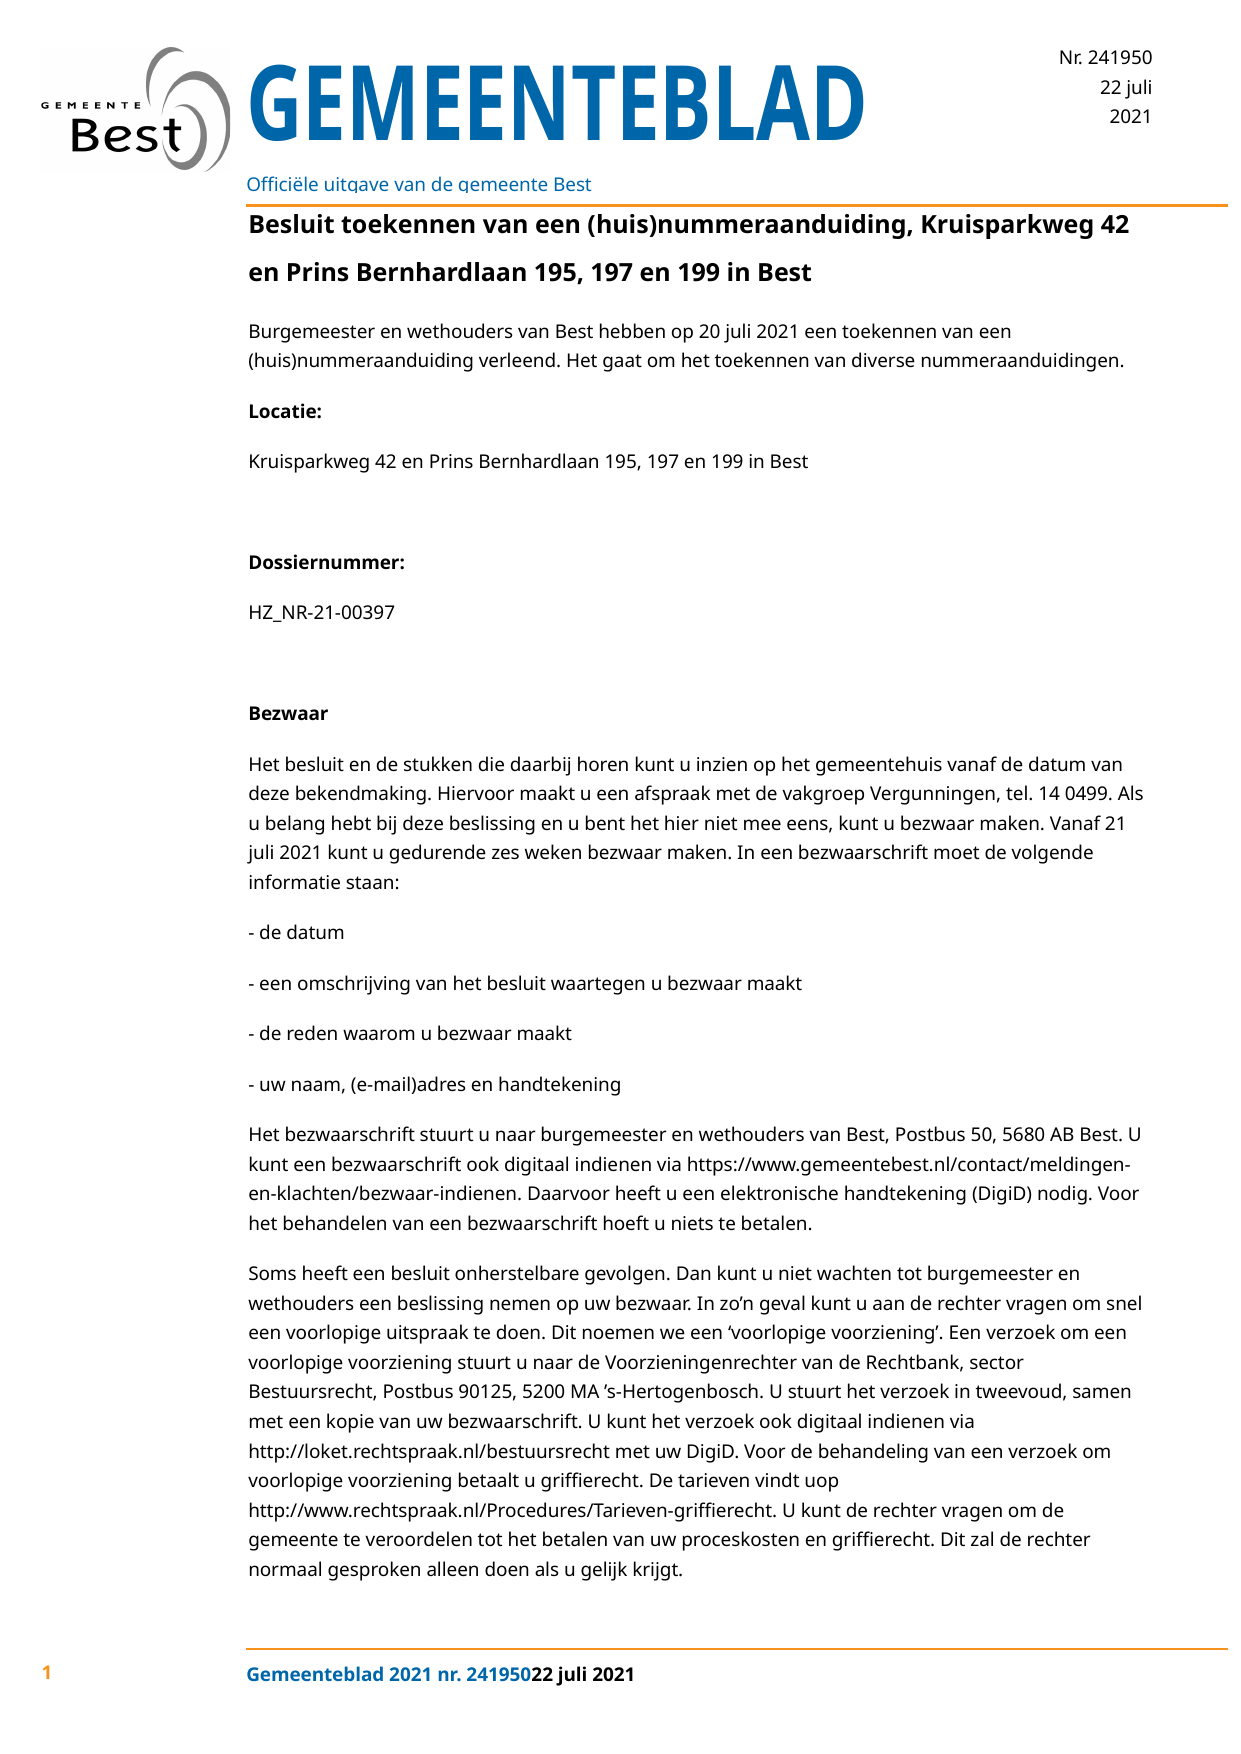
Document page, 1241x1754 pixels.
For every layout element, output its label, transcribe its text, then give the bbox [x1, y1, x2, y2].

text Dossiernummer: [248, 549, 1152, 575]
text Het bezwaarschrift stuurt u naar burgemeester en wethouders van Best, Postbus 50, 5680 AB Best. U kunt een bezwaarschrift ook digitaal indienen via https://www.gemeentebest.nl/contact/meldingen-en-klachten/bezwaar-indienen. Daarvoor heeft u een elektronische handtekening (DigiD) nodig. Voor het behandelen van een bezwaarschrift hoeft u niets te betalen. [248, 1121, 1152, 1236]
text - uw naam, (e-mail)adres en handtekening [248, 1071, 1152, 1097]
text Bezwaar [248, 700, 1152, 726]
text Soms heeft een besluit onherstelbare gevolgen. Dan kunt u niet wachten tot burgemeester en wethouders een beslissing nemen op uw bezwaar. In zo’n geval kunt u aan de rechter vragen om snel een voorlopige uitspraak te doen. Dit noemen we een ‘voorlopige voorziening’. Een verzoek om een voorlopige voorziening stuurt u naar de Voorzieningenrechter van de Rechtbank, sector Bestuursrecht, Postbus 90125, 5200 MA ’s-Hertogenbosch. U stuurt het verzoek in tweevoud, samen met een kopie van uw bezwaarschrift. U kunt het verzoek ook digitaal indienen via http://loket.rechtspraak.nl/bestuursrecht met uw DigiD. Voor de behandeling van een verzoek om voorlopige voorziening betaalt u griffierecht. De tarieven vindt uop http://www.rechtspraak.nl/Procedures/Tarieven-griffierecht. U kunt de rechter vragen om de gemeente te veroordelen tot het betalen van uw proceskosten en griffierecht. Dit zal de rechter normaal gesproken alleen doen als u gelijk krijgt. [248, 1260, 1152, 1582]
text - de reden waarom u bezwaar maakt [248, 1020, 1152, 1046]
text - de datum [248, 919, 1152, 945]
text Locatie: [248, 398, 1152, 424]
text Kruisparkweg 42 en Prins Bernhardlaan 195, 197 en 199 in Best [248, 448, 1152, 474]
text HZ_NR-21-00397 [248, 599, 1152, 625]
text - een omschrijving van het besluit waartegen u bezwaar maakt [248, 970, 1152, 996]
text Burgemeester en wethouders van Best hebben op 20 juli 2021 een toekennen van een (huis)nummeraanduiding verleend. Het gaat om het toekennen van diverse nummeraanduidingen. [248, 318, 1152, 373]
picture [41, 47, 231, 172]
text Besluit toekennen van een (huis)nummeraanduiding, Kruisparkweg 42 en Prins Bernhardlaan 195, 197 en 199 in Best [248, 207, 1152, 288]
text Het besluit en de stukken die daarbij horen kunt u inzien op het gemeentehuis vanaf de datum van deze bekendmaking. Hiervoor maakt u een afspraak met de vakgroep Vergunningen, tel. 14 0499. Als u belang hebt bij deze beslissing en u bent het hier niet mee eens, kunt u bezwaar maken. Vanaf 21 juli 2021 kunt u gedurende zes weken bezwaar maken. In een bezwaarschrift moet de volgende informatie staan: [248, 751, 1152, 895]
